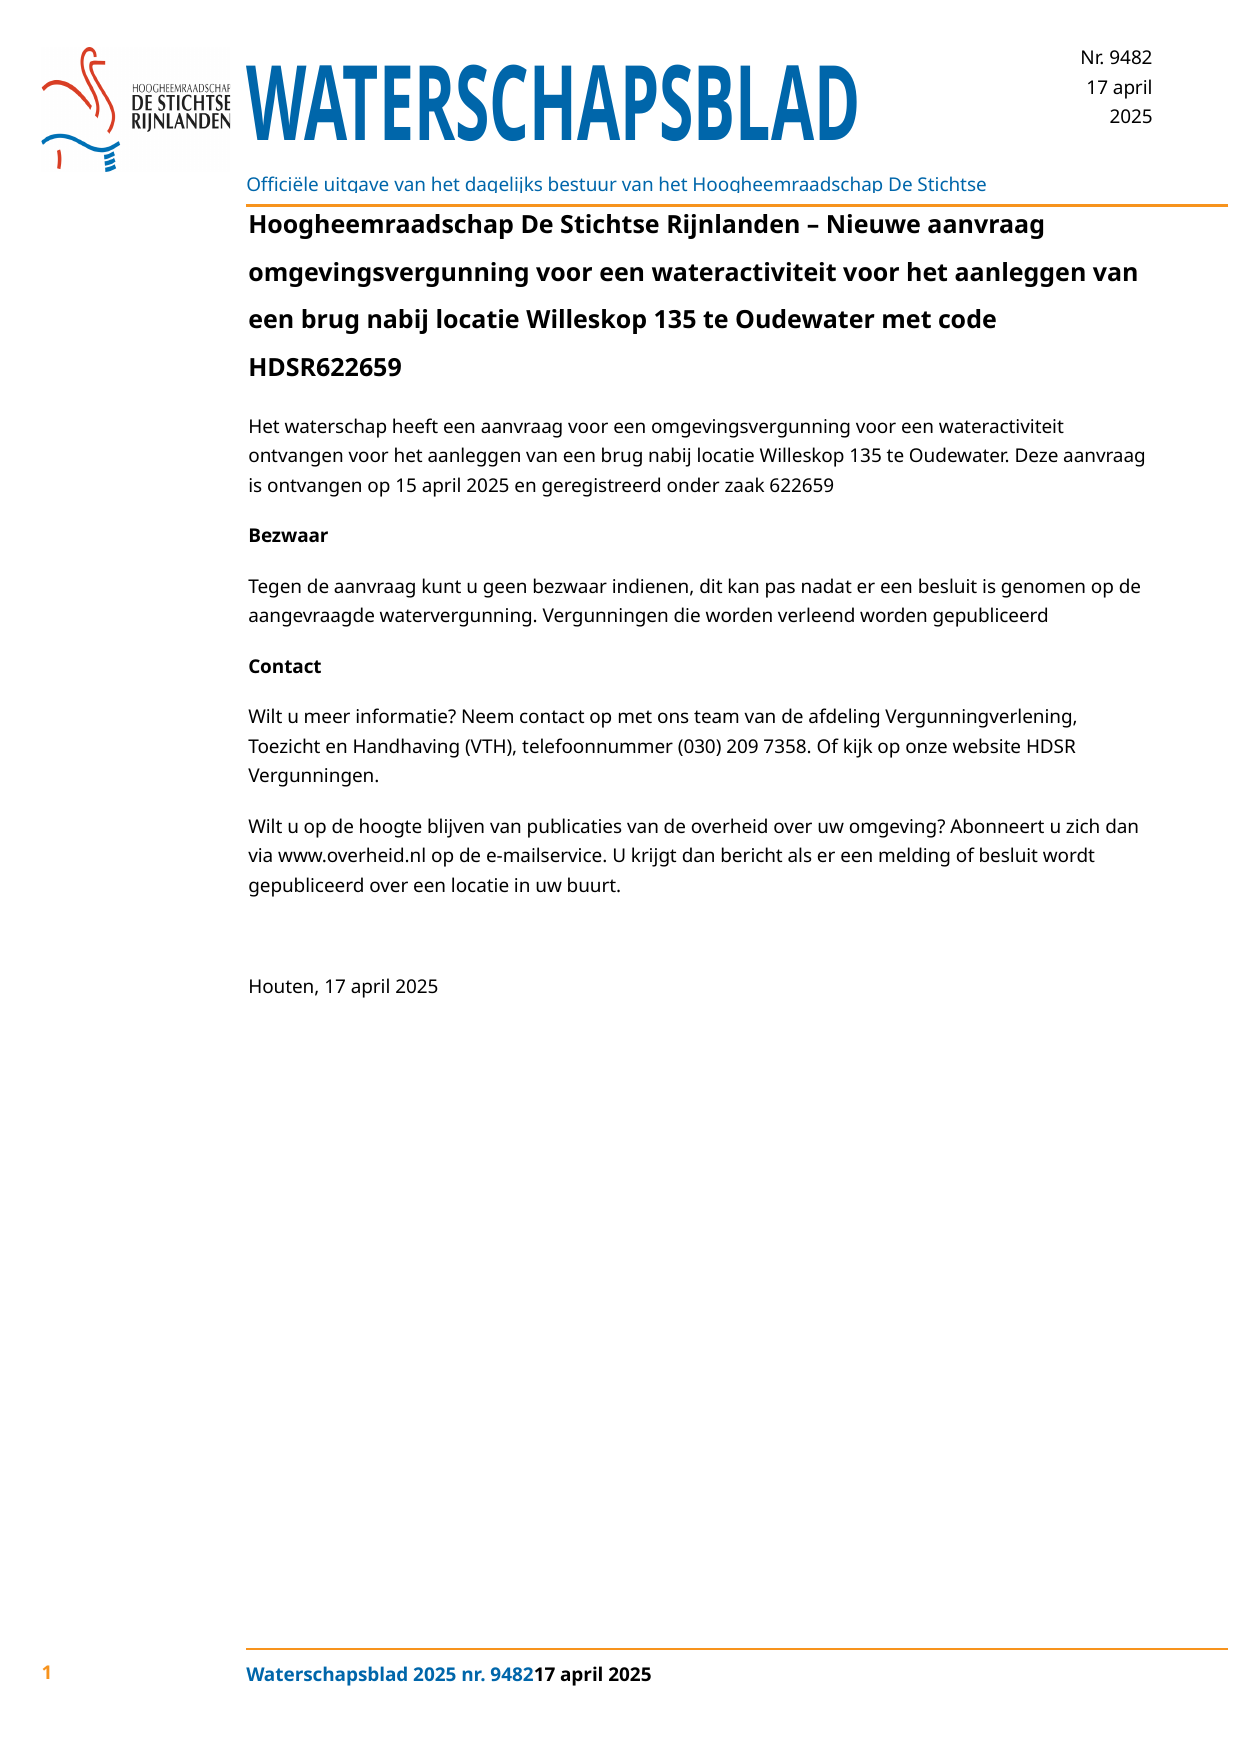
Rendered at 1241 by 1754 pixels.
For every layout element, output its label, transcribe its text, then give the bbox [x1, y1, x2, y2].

text Contact [248, 653, 1152, 679]
text Houten, 17 april 2025 [248, 973, 1152, 999]
text Het waterschap heeft een aanvraag voor een omgevingsvergunning voor een wateractiviteit ontvangen voor het aanleggen van een brug nabij locatie Willeskop 135 te Oudewater. Deze aanvraag is ontvangen op 15 april 2025 en geregistreerd onder zaak 622659 [248, 413, 1152, 498]
text Wilt u meer informatie? Neem contact op met ons team van de afdeling Vergunningverlening, Toezicht en Handhaving (VTH), telefoonnummer (030) 209 7358. Of kijk op onze website HDSR Vergunningen. [248, 703, 1152, 788]
text Tegen de aanvraag kunt u geen bezwaar indienen, dit kan pas nadat er een besluit is genomen op de aangevraagde watervergunning. Vergunningen die worden verleend worden gepubliceerd [248, 573, 1152, 628]
picture [41, 47, 231, 172]
text Wilt u op de hoogte blijven van publicaties van de overheid over uw omgeving? Abonneert u zich dan via www.overheid.nl op de e-mailservice. U krijgt dan bericht als er een melding of besluit wordt gepubliceerd over een locatie in uw buurt. [248, 813, 1152, 898]
text Bezwaar [248, 523, 1152, 548]
text Hoogheemraadschap De Stichtse Rijnlanden – Nieuwe aanvraag omgevingsvergunning voor een wateractiviteit voor het aanleggen van een brug nabij locatie Willeskop 135 te Oudewater met code HDSR622659 [248, 207, 1152, 384]
